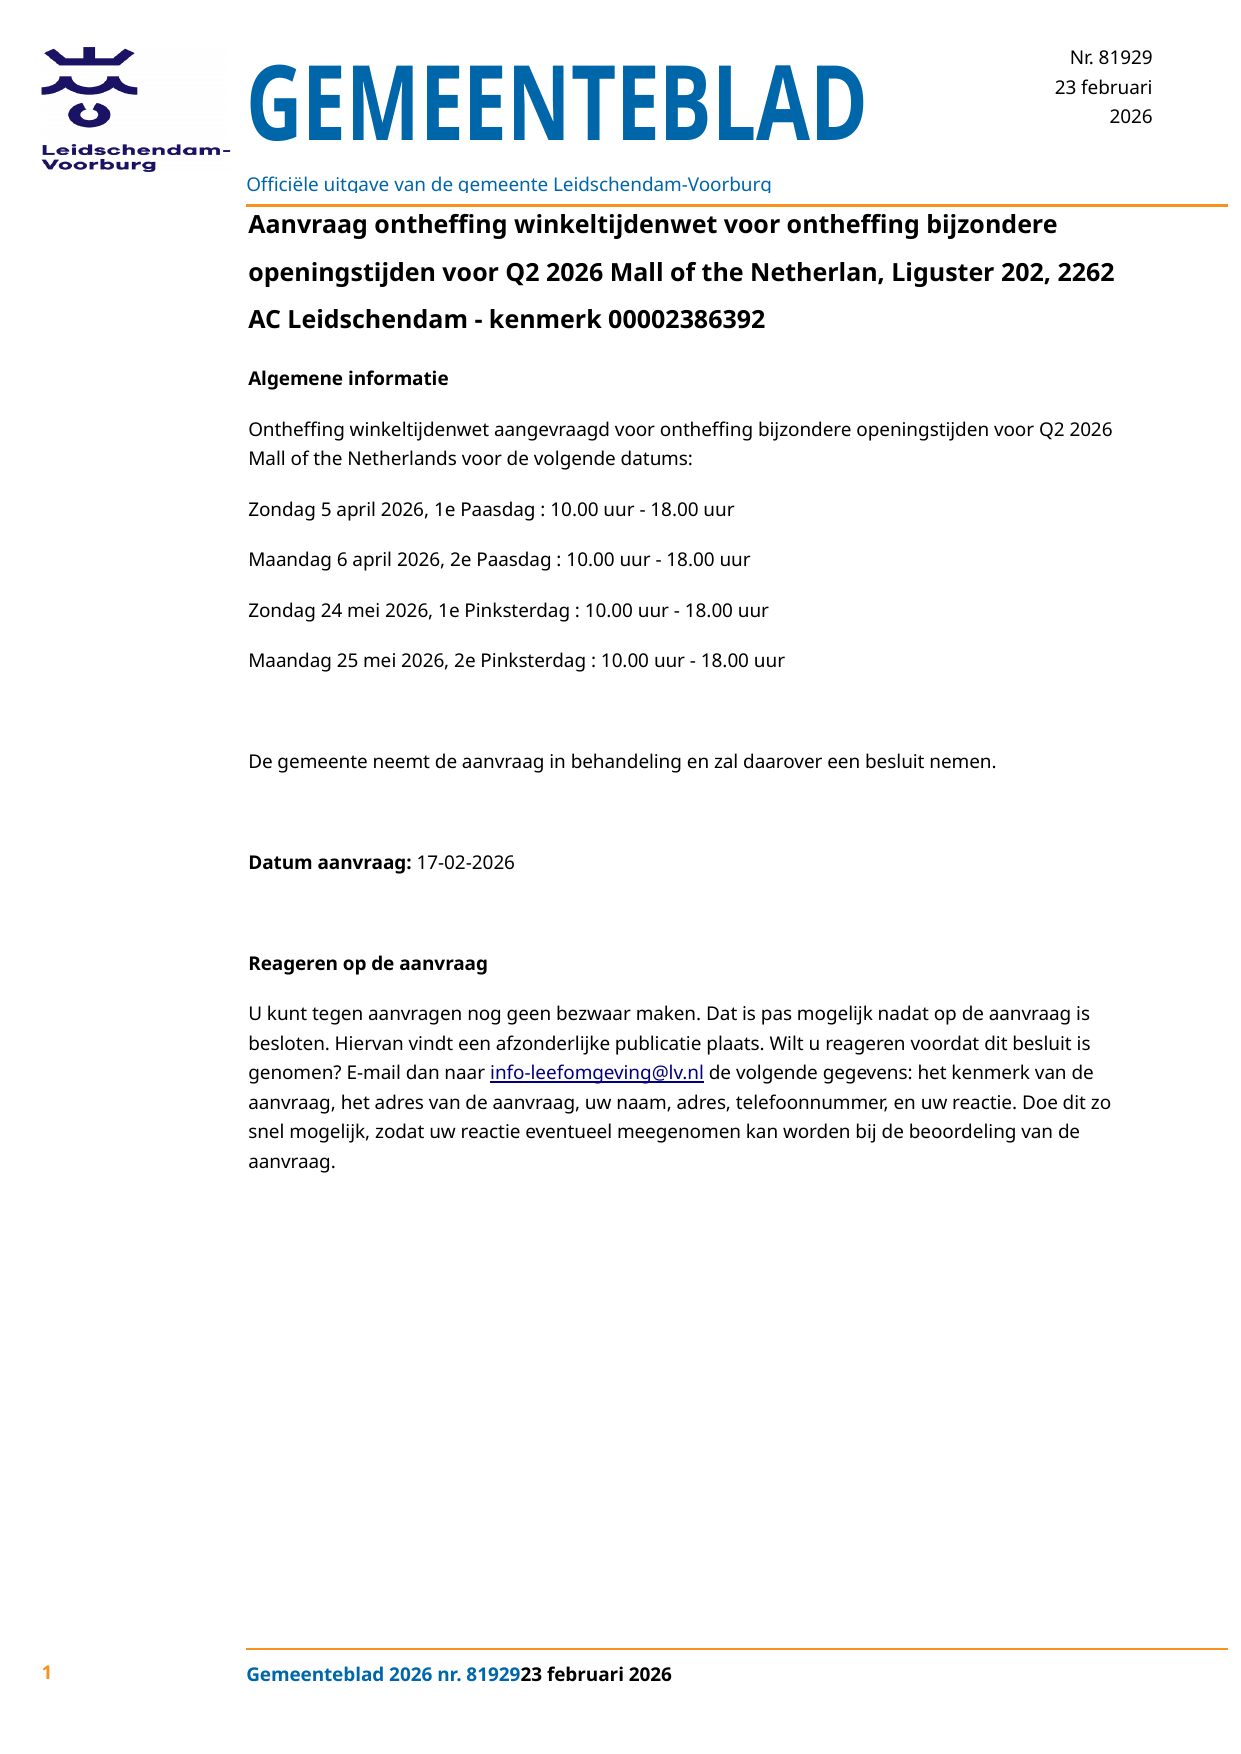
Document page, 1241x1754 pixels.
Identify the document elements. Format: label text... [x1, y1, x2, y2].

text Zondag 24 mei 2026, 1e Pinksterdag : 10.00 uur - 18.00 uur [248, 597, 1152, 622]
text U kunt tegen aanvragen nog geen bezwaar maken. Dat is pas mogelijk nadat op de aanvraag is besloten. Hiervan vindt een afzonderlijke publicatie plaats. Wilt u reageren voordat dit besluit is genomen? E-mail dan naar info-leefomgeving@lv.nl de volgende gegevens: het kenmerk van de aanvraag, het adres van de aanvraag, uw naam, adres, telefoonnummer, en uw reactie. Doe dit zo snel mogelijk, zodat uw reactie eventueel meegenomen kan worden bij de beoordeling van de aanvraag. [248, 1000, 1152, 1174]
text Algemene informatie [248, 366, 1152, 391]
text Maandag 6 april 2026, 2e Paasdag : 10.00 uur - 18.00 uur [248, 546, 1152, 572]
picture [41, 47, 231, 172]
text Datum aanvraag: 17-02-2026 [248, 849, 1152, 874]
text Zondag 5 april 2026, 1e Paasdag : 10.00 uur - 18.00 uur [248, 496, 1152, 522]
text Aanvraag ontheffing winkeltijdenwet voor ontheffing bijzondere openingstijden voor Q2 2026 Mall of the Netherlan, Liguster 202, 2262 AC Leidschendam - kenmerk 00002386392 [248, 207, 1152, 336]
text Maandag 25 mei 2026, 2e Pinksterdag : 10.00 uur - 18.00 uur [248, 647, 1152, 673]
text De gemeente neemt de aanvraag in behandeling en zal daarover een besluit nemen. [248, 748, 1152, 774]
text Reageren op de aanvraag [248, 950, 1152, 975]
text Ontheffing winkeltijdenwet aangevraagd voor ontheffing bijzondere openingstijden voor Q2 2026 Mall of the Netherlands voor de volgende datums: [248, 416, 1152, 471]
